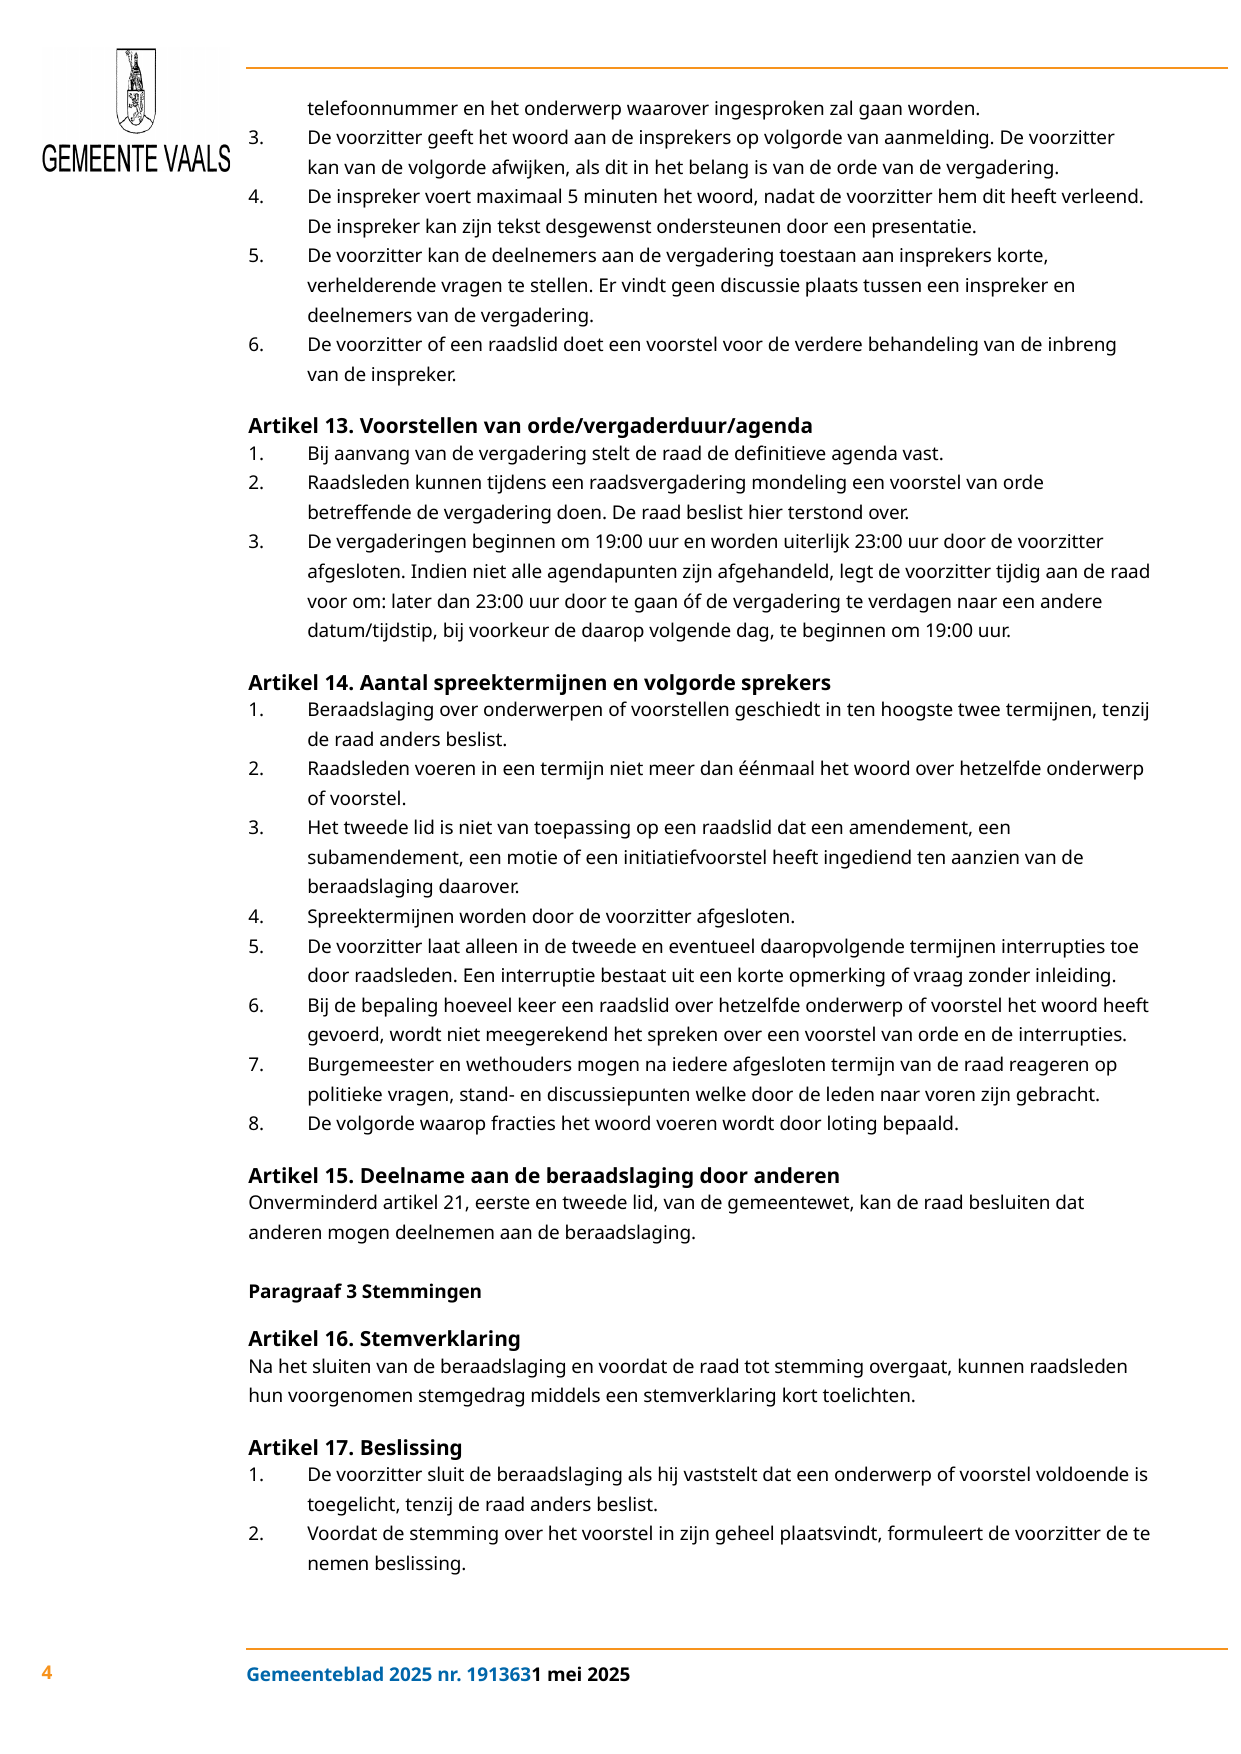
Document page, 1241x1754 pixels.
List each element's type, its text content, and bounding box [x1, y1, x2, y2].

list Burgemeester en wethouders mogen na iedere afgesloten termijn van de raad reageren op politieke vragen, stand- en discussiepunten welke door de leden naar voren zijn gebracht. [248, 1051, 1152, 1107]
list De volgorde waarop fracties het woord voeren wordt door loting bepaald. [248, 1110, 1152, 1136]
list Bij aanvang van de vergadering stelt de raad de definitieve agenda vast. [248, 440, 1152, 466]
list Raadsleden kunnen tijdens een raadsvergadering mondeling een voorstel van orde betreffende de vergadering doen. De raad beslist hier terstond over. [248, 469, 1152, 525]
text Na het sluiten van de beraadslaging en voordat de raad tot stemming overgaat, kunnen raadsleden hun voorgenomen stemgedrag middels een stemverklaring kort toelichten. [248, 1353, 1152, 1408]
list De voorzitter of een raadslid doet een voorstel voor de verdere behandeling van de inbreng van de inspreker. [248, 331, 1152, 387]
text Artikel 14. Aantal spreektermijnen en volgorde sprekers [248, 668, 1152, 696]
text Artikel 13. Voorstellen van orde/vergaderduur/agenda [248, 411, 1152, 440]
list De vergaderingen beginnen om 19:00 uur en worden uiterlijk 23:00 uur door de voorzitter afgesloten. Indien niet alle agendapunten zijn afgehandeld, legt de voorzitter tijdig aan de raad voor om: later dan 23:00 uur door te gaan óf de vergadering te verdagen naar een andere datum/tijdstip, bij voorkeur de daarop volgende dag, te beginnen om 19:00 uur. [248, 529, 1152, 643]
list De voorzitter geeft het woord aan de insprekers op volgorde van aanmelding. De voorzitter kan van de volgorde afwijken, als dit in het belang is van de orde van de vergadering. [248, 124, 1152, 180]
list De voorzitter kan de deelnemers aan de vergadering toestaan aan insprekers korte, verhelderende vragen te stellen. Er vindt geen discussie plaats tussen een inspreker en deelnemers van de vergadering. [248, 243, 1152, 328]
text Artikel 15. Deelname aan de beraadslaging door anderen [248, 1161, 1152, 1189]
list Raadsleden voeren in een termijn niet meer dan éénmaal het woord over hetzelfde onderwerp of voorstel. [248, 755, 1152, 811]
list Beraadslaging over onderwerpen of voorstellen geschiedt in ten hoogste twee termijnen, tenzij de raad anders beslist. [248, 696, 1152, 752]
list De inspreker voert maximaal 5 minuten het woord, nadat de voorzitter hem dit heeft verleend. De inspreker kan zijn tekst desgewenst ondersteunen door een presentatie. [248, 183, 1152, 239]
list Het tweede lid is niet van toepassing op een raadslid dat een amendement, een subamendement, een motie of een initiatiefvoorstel heeft ingediend ten aanzien van de beraadslaging daarover. [248, 814, 1152, 899]
text Onverminderd artikel 21, eerste en tweede lid, van de gemeentewet, kan de raad besluiten dat anderen mogen deelnemen aan de beraadslaging. [248, 1189, 1152, 1244]
list telefoonnummer en het onderwerp waarover ingesproken zal gaan worden. [248, 95, 1152, 121]
list De voorzitter sluit de beraadslaging als hij vaststelt dat een onderwerp of voorstel voldoende is toegelicht, tenzij de raad anders beslist. [248, 1461, 1152, 1517]
picture [41, 47, 231, 172]
text Artikel 17. Beslissing [248, 1433, 1152, 1461]
text Paragraaf 3 Stemmingen [248, 1278, 1152, 1304]
list Bij de bepaling hoeveel keer een raadslid over hetzelfde onderwerp of voorstel het woord heeft gevoerd, wordt niet meegerekend het spreken over een voorstel van orde en de interrupties. [248, 992, 1152, 1047]
list Spreektermijnen worden door de voorzitter afgesloten. [248, 903, 1152, 929]
list Voordat de stemming over het voorstel in zijn geheel plaatsvindt, formuleert de voorzitter de te nemen beslissing. [248, 1521, 1152, 1576]
list De voorzitter laat alleen in de tweede en eventueel daaropvolgende termijnen interrupties toe door raadsleden. Een interruptie bestaat uit een korte opmerking of vraag zonder inleiding. [248, 933, 1152, 988]
text Artikel 16. Stemverklaring [248, 1324, 1152, 1353]
